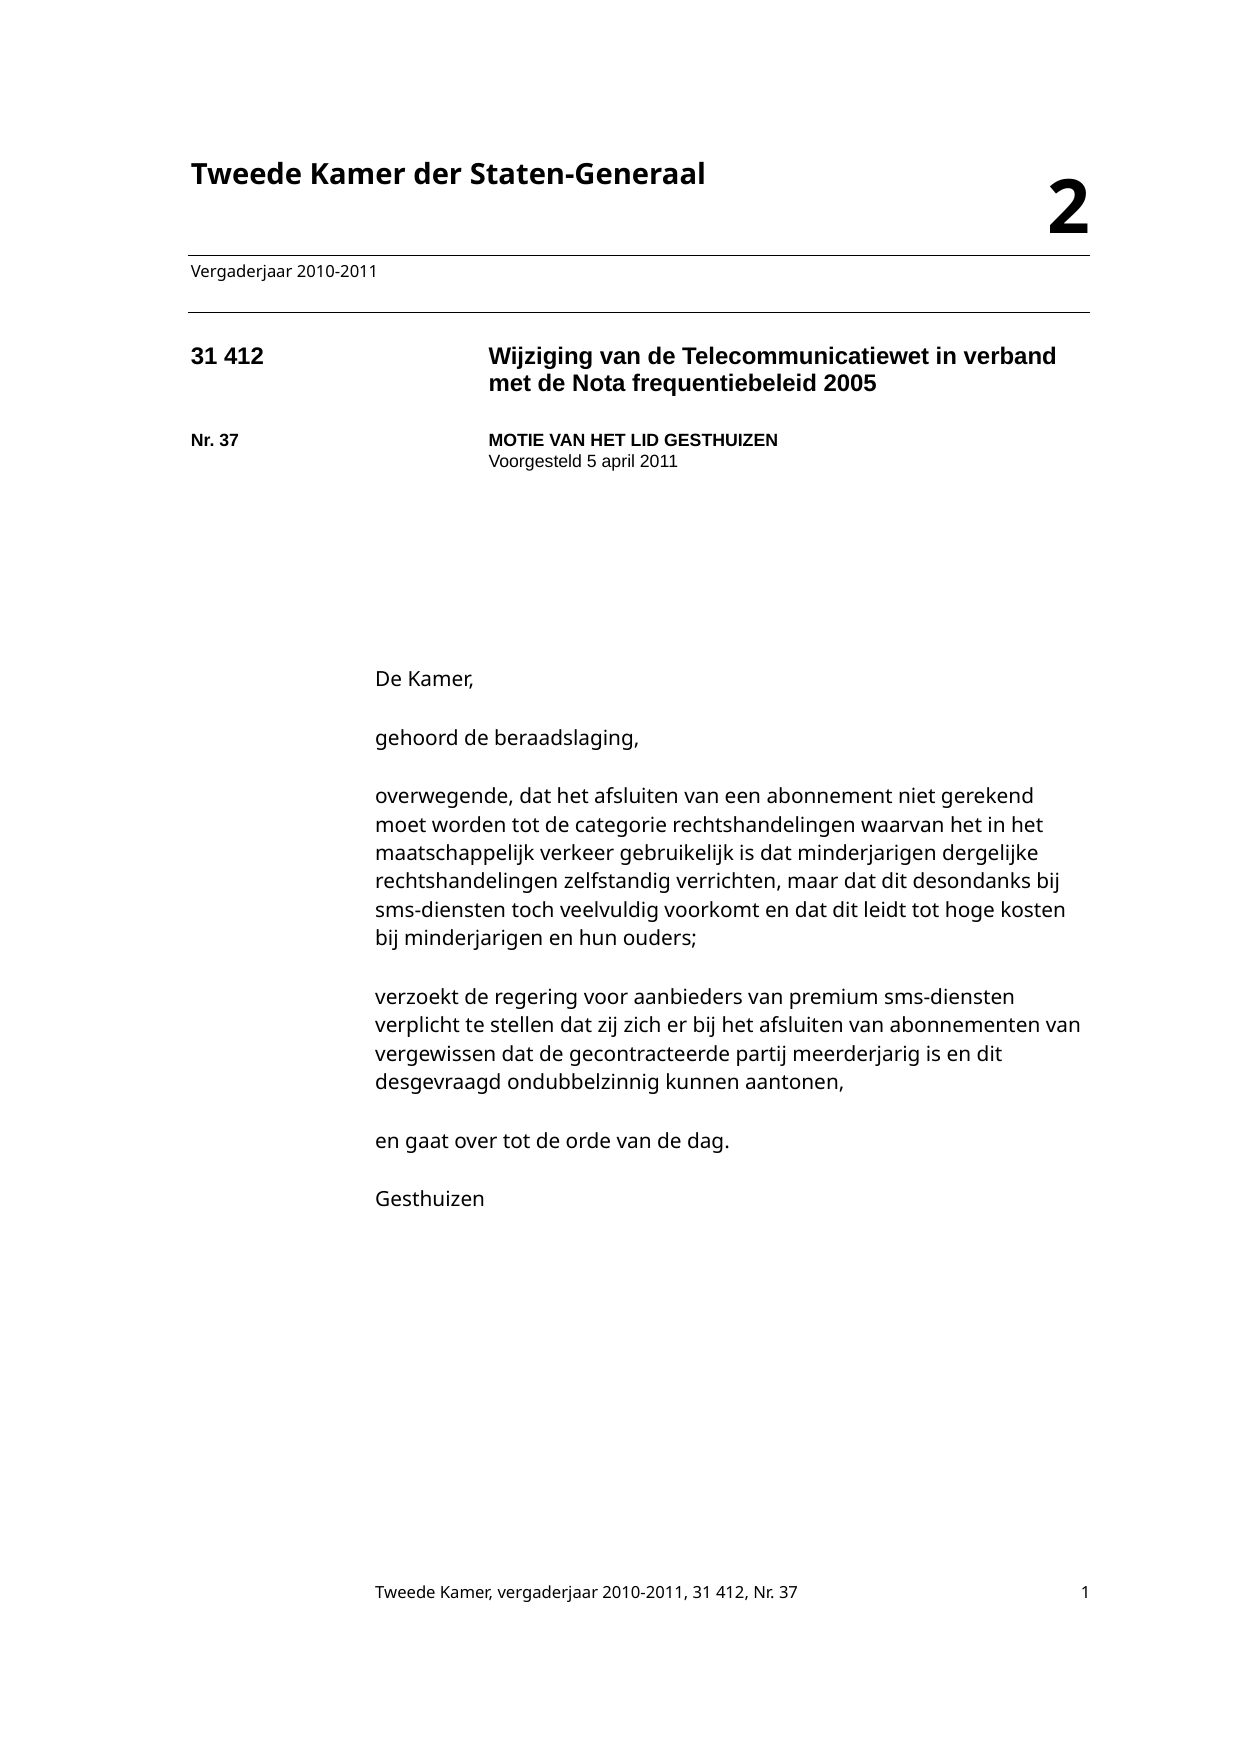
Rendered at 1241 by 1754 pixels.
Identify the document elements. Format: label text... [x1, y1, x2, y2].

table_cell [188, 313, 485, 339]
table_cell [485, 256, 1090, 312]
table_cell Vergaderjaar 2010-2011 [188, 256, 485, 312]
table_cell Wijziging van de Telecommunicatiewet in verband met de Nota frequentiebeleid 2005 [485, 339, 1090, 427]
text De Kamer, [375, 664, 1090, 693]
text gehoord de beraadslaging, [375, 723, 1090, 751]
table_cell [485, 313, 1090, 339]
table_cell MOTIE VAN HET LID GESTHUIZEN Voorgesteld 5 april 2011 [485, 427, 1090, 546]
table_header Tweede Kamer der Staten-Generaal [188, 150, 909, 255]
text Gesthuizen [375, 1184, 1090, 1213]
table_header 2 [910, 150, 1090, 255]
text verzoekt de regering voor aanbieders van premium sms-diensten verplicht te stellen dat zij zich er bij het afsluiten van abonnementen van vergewissen dat de gecontracteerde partij meerderjarig is en dit desgevraagd ondubbelzinnig kunnen aantonen, [375, 982, 1090, 1096]
table_cell 31 412 [188, 339, 485, 427]
table_cell Nr. 37 [188, 427, 485, 546]
text en gaat over tot de orde van de dag. [375, 1126, 1090, 1154]
text overwegende, dat het afsluiten van een abonnement niet gerekend moet worden tot de categorie rechtshandelingen waarvan het in het maatschappelijk verkeer gebruikelijk is dat minderjarigen dergelijke rechtshandelingen zelfstandig verrichten, maar dat dit desondanks bij sms-diensten toch veelvuldig voorkomt en dat dit leidt tot hoge kosten bij minderjarigen en hun ouders; [375, 781, 1090, 952]
